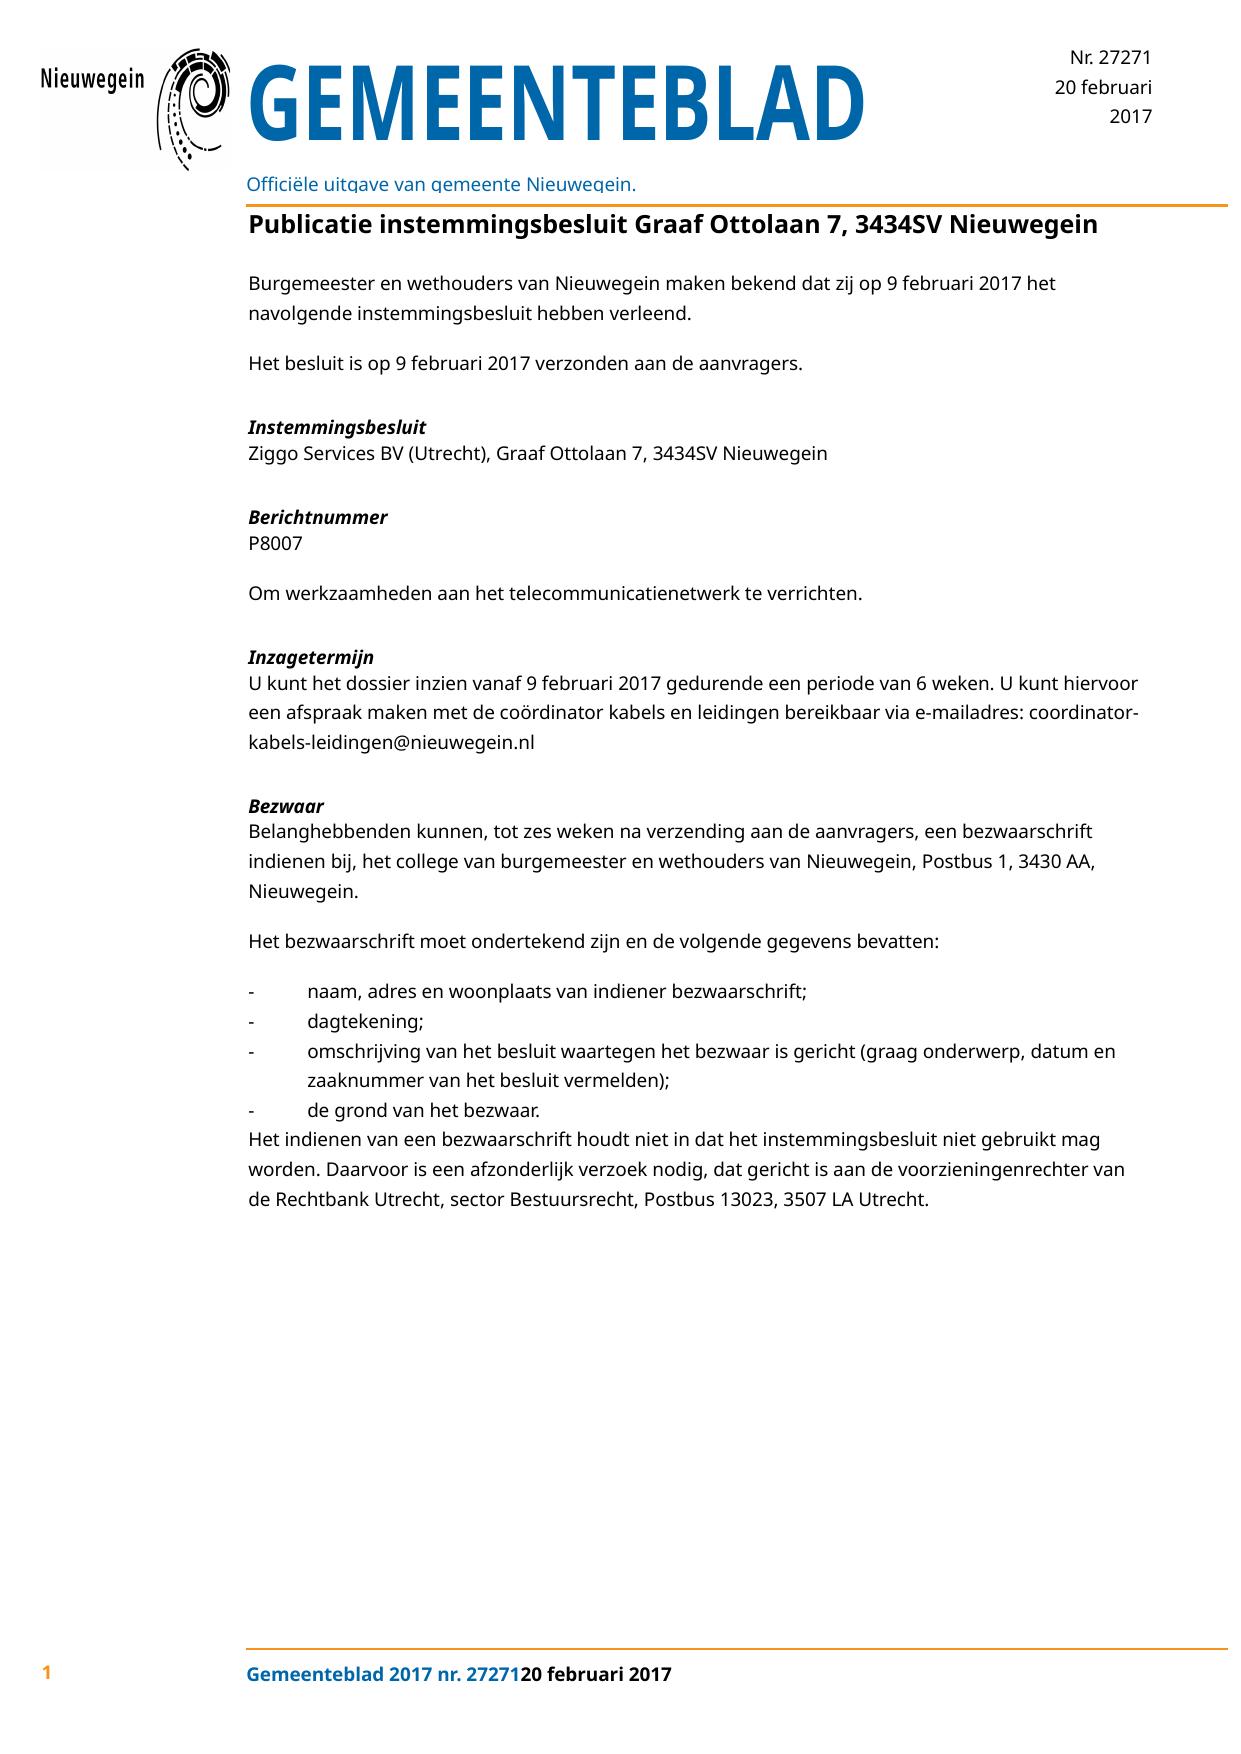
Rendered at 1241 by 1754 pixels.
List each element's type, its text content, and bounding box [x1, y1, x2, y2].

text Ziggo Services BV (Utrecht), Graaf Ottolaan 7, 3434SV Nieuwegein [248, 440, 1152, 466]
text Berichtnummer [248, 504, 1152, 530]
text P8007 [248, 530, 1152, 555]
text Burgemeester en wethouders van Nieuwegein maken bekend dat zij op 9 februari 2017 het navolgende instemmingsbesluit hebben verleend. [248, 270, 1152, 326]
list naam, adres en woonplaats van indiener bezwaarschrift; [248, 979, 1152, 1004]
text Inzagetermijn [248, 644, 1152, 670]
text U kunt het dossier inzien vanaf 9 februari 2017 gedurende een periode van 6 weken. U kunt hiervoor een afspraak maken met de coördinator kabels en leidingen bereikbaar via e-mailadres: coordinator-kabels-leidingen@nieuwegein.nl [248, 670, 1152, 755]
list dagtekening; [248, 1008, 1152, 1034]
text Belanghebbenden kunnen, tot zes weken na verzending aan de aanvragers, een bezwaarschrift indienen bij, het college van burgemeester en wethouders van Nieuwegein, Postbus 1, 3430 AA, Nieuwegein. [248, 819, 1152, 903]
text Bezwaar [248, 793, 1152, 819]
text Het indienen van een bezwaarschrift houdt niet in dat het instemmingsbesluit niet gebruikt mag worden. Daarvoor is een afzonderlijk verzoek nodig, dat gericht is aan de voorzieningenrechter van de Rechtbank Utrecht, sector Bestuursrecht, Postbus 13023, 3507 LA Utrecht. [248, 1127, 1152, 1211]
text Instemmingsbesluit [248, 414, 1152, 440]
picture [41, 47, 231, 172]
text Het bezwaarschrift moet ondertekend zijn en de volgende gegevens bevatten: [248, 928, 1152, 954]
text Om werkzaamheden aan het telecommunicatienetwerk te verrichten. [248, 580, 1152, 606]
text Het besluit is op 9 februari 2017 verzonden aan de aanvragers. [248, 350, 1152, 376]
list omschrijving van het besluit waartegen het bezwaar is gericht (graag onderwerp, datum en zaaknummer van het besluit vermelden); [248, 1038, 1152, 1093]
list de grond van het bezwaar. [248, 1097, 1152, 1123]
text Publicatie instemmingsbesluit Graaf Ottolaan 7, 3434SV Nieuwegein [248, 207, 1152, 241]
